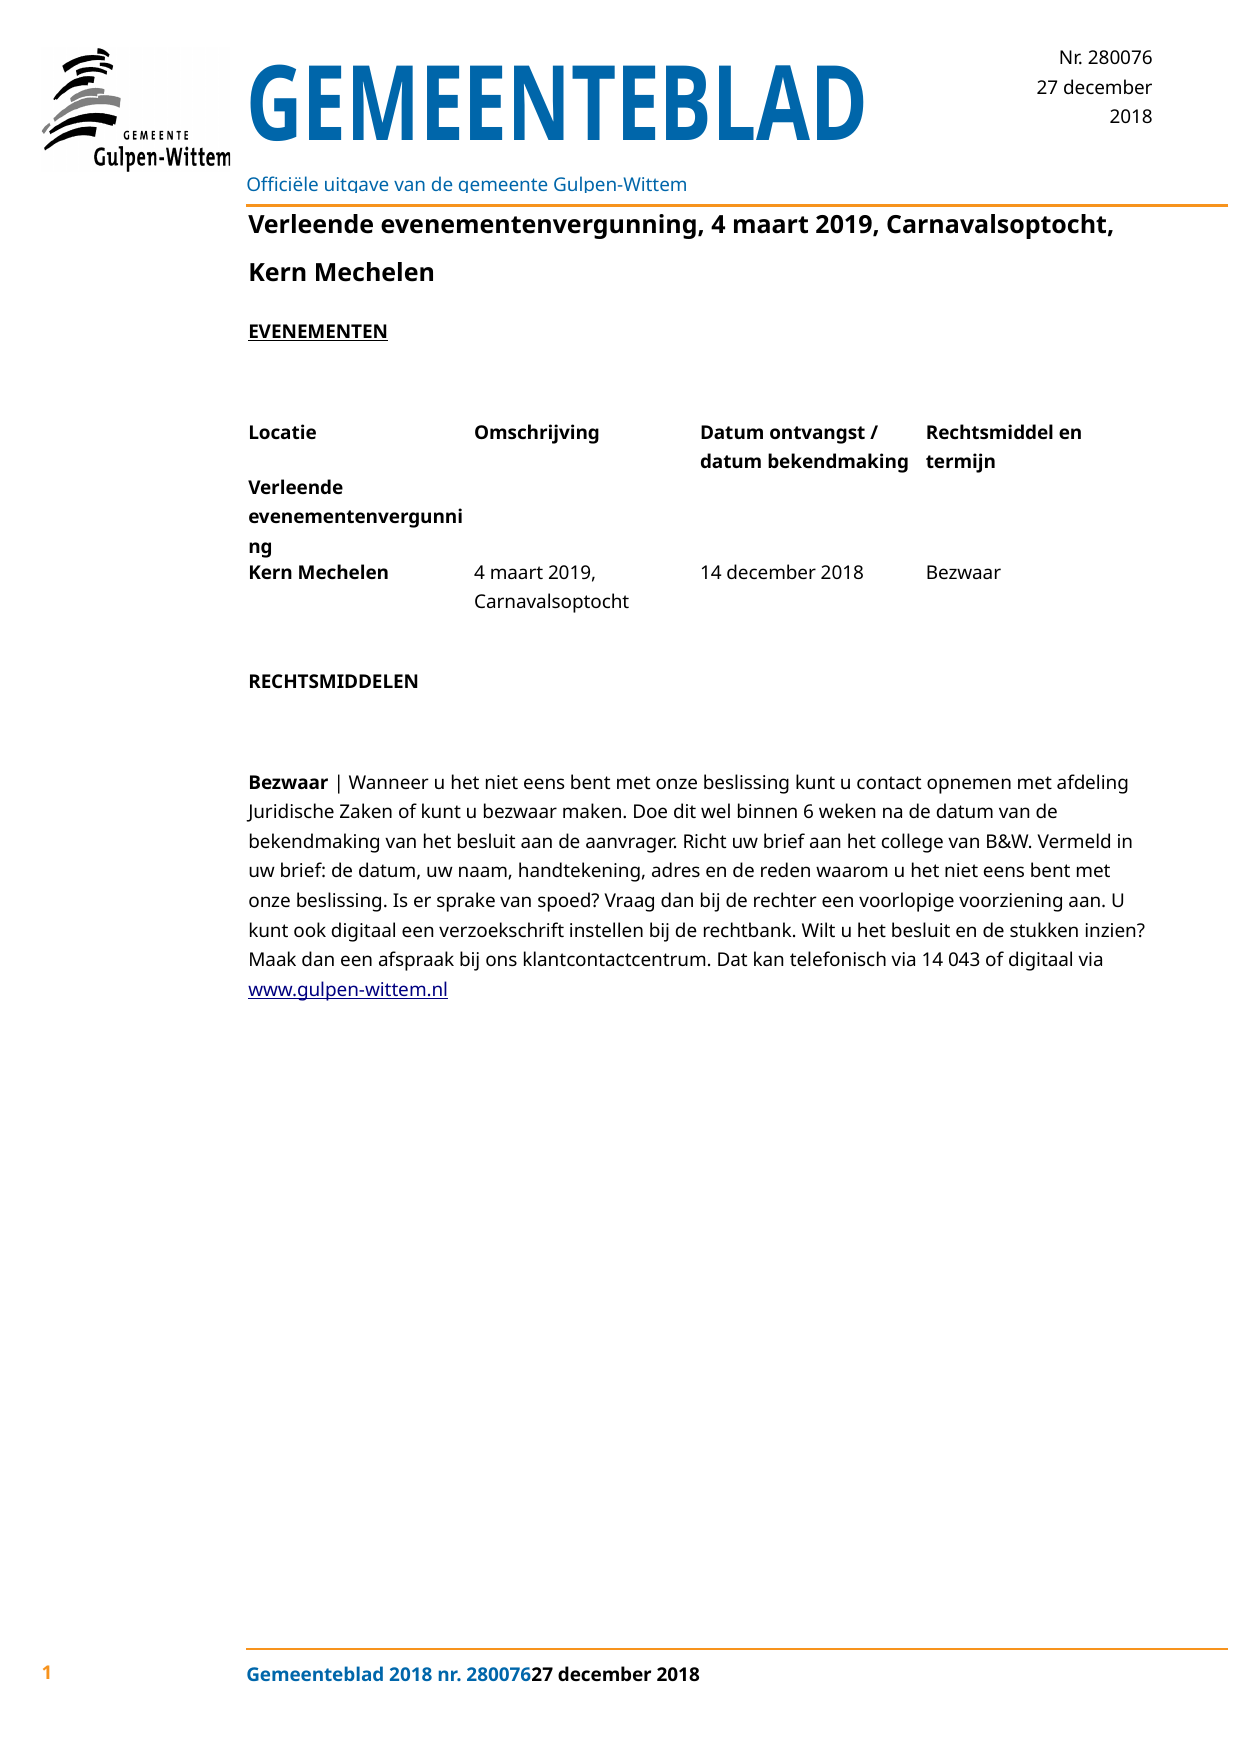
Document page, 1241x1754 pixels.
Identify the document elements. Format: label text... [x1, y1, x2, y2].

table_cell [700, 474, 926, 559]
table_header Datum ontvangst / datum bekendmaking [700, 419, 926, 474]
table_cell 14 december 2018 [700, 559, 926, 614]
table_header Locatie [248, 419, 474, 474]
table_cell 4 maart 2019, Carnavalsoptocht [474, 559, 700, 614]
table_cell Kern Mechelen [248, 559, 474, 614]
table_header Omschrijving [474, 419, 700, 474]
text Bezwaar | Wanneer u het niet eens bent met onze beslissing kunt u contact opnemen met afdeling Juridische Zaken of kunt u bezwaar maken. Doe dit wel binnen 6 weken na de datum van de bekendmaking van het besluit aan de aanvrager. Richt uw brief aan het college van B&W. Vermeld in uw brief: de datum, uw naam, handtekening, adres en de reden waarom u het niet eens bent met onze beslissing. Is er sprake van spoed? Vraag dan bij de rechter een voorlopige voorziening aan. U kunt ook digitaal een verzoekschrift instellen bij de rechtbank. Wilt u het besluit en de stukken inzien? Maak dan een afspraak bij ons klantcontactcentrum. Dat kan telefonisch via 14 043 of digitaal via www.gulpen-wittem.nl [248, 769, 1152, 1002]
text Verleende evenementenvergunning, 4 maart 2019, Carnavalsoptocht, Kern Mechelen [248, 207, 1152, 288]
text EVENEMENTEN [248, 318, 1152, 344]
table_cell [926, 474, 1152, 559]
table_cell [474, 474, 700, 559]
text RECHTSMIDDELEN [248, 668, 1152, 694]
picture [41, 47, 231, 172]
table_cell Bezwaar [926, 559, 1152, 614]
table_cell Verleende evenementenvergunning [248, 474, 474, 559]
table_header Rechtsmiddel en termijn [926, 419, 1152, 474]
